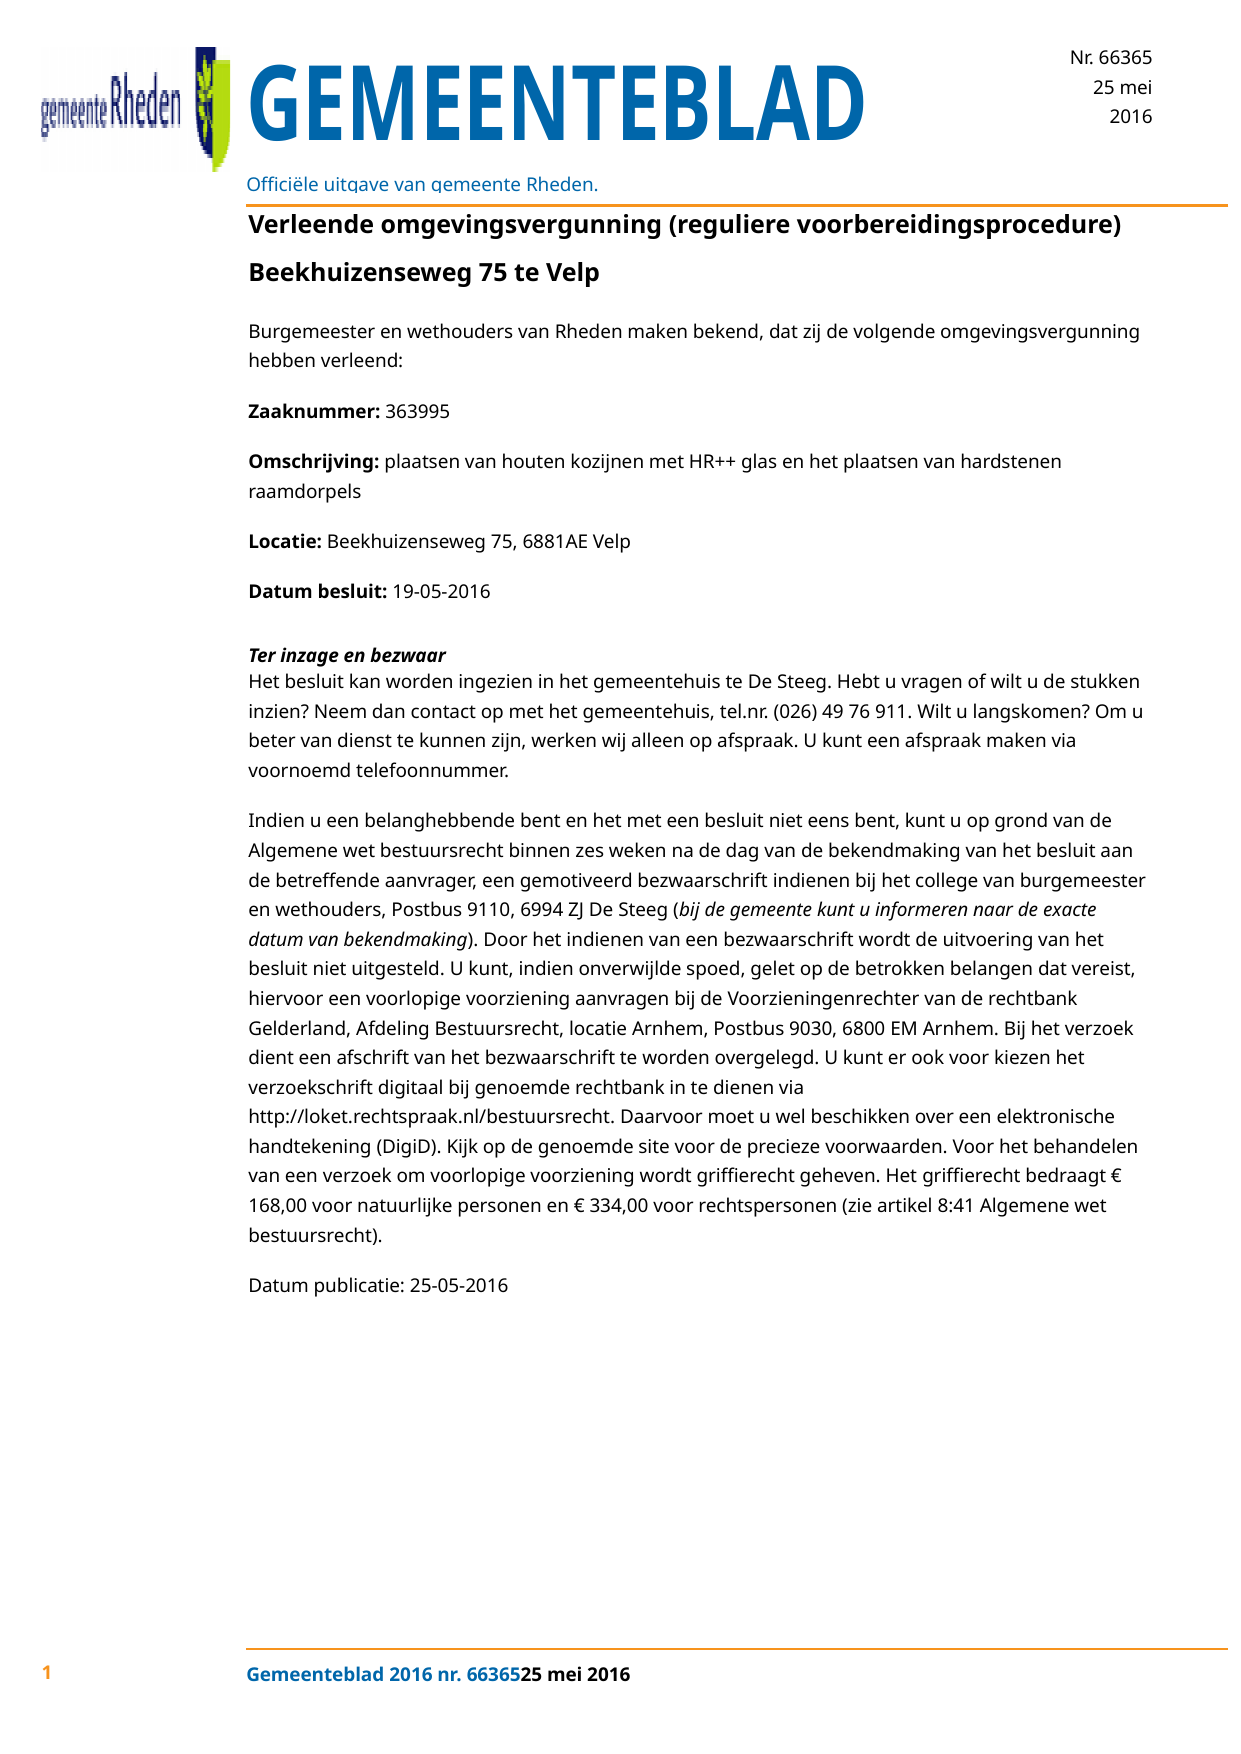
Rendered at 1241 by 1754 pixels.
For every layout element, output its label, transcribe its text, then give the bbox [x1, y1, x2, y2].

text Locatie: Beekhuizenseweg 75, 6881AE Velp [248, 528, 1152, 554]
picture [41, 47, 231, 172]
text Datum publicatie: 25-05-2016 [248, 1272, 1152, 1298]
text Indien u een belanghebbende bent en het met een besluit niet eens bent, kunt u op grond van de Algemene wet bestuursrecht binnen zes weken na de dag van de bekendmaking van het besluit aan de betreffende aanvrager, een gemotiveerd bezwaarschrift indienen bij het college van burgemeester en wethouders, Postbus 9110, 6994 ZJ De Steeg (bij de gemeente kunt u informeren naar de exacte datum van bekendmaking). Door het indienen van een bezwaarschrift wordt de uitvoering van het besluit niet uitgesteld. U kunt, indien onverwijlde spoed, gelet op de betrokken belangen dat vereist, hiervoor een voorlopige voorziening aanvragen bij de Voorzieningenrechter van de rechtbank Gelderland, Afdeling Bestuursrecht, locatie Arnhem, Postbus 9030, 6800 EM Arnhem. Bij het verzoek dient een afschrift van het bezwaarschrift te worden overgelegd. U kunt er ook voor kiezen het verzoekschrift digitaal bij genoemde rechtbank in te dienen via http://loket.rechtspraak.nl/bestuursrecht. Daarvoor moet u wel beschikken over een elektronische handtekening (DigiD). Kijk op de genoemde site voor de precieze voorwaarden. Voor het behandelen van een verzoek om voorlopige voorziening wordt griffierecht geheven. Het griffierecht bedraagt € 168,00 voor natuurlijke personen en € 334,00 voor rechtspersonen (zie artikel 8:41 Algemene wet bestuursrecht). [248, 808, 1152, 1247]
text Het besluit kan worden ingezien in het gemeentehuis te De Steeg. Hebt u vragen of wilt u de stukken inzien? Neem dan contact op met het gemeentehuis, tel.nr. (026) 49 76 911. Wilt u langskomen? Om u beter van dienst te kunnen zijn, werken wij alleen op afspraak. U kunt een afspraak maken via voornoemd telefoonnummer. [248, 668, 1152, 783]
text Omschrijving: plaatsen van houten kozijnen met HR++ glas en het plaatsen van hardstenen raamdorpels [248, 448, 1152, 504]
text Verleende omgevingsvergunning (reguliere voorbereidingsprocedure) Beekhuizenseweg 75 te Velp [248, 207, 1152, 288]
text Burgemeester en wethouders van Rheden maken bekend, dat zij de volgende omgevingsvergunning hebben verleend: [248, 318, 1152, 373]
text Datum besluit: 19-05-2016 [248, 579, 1152, 604]
text Zaaknummer: 363995 [248, 398, 1152, 424]
text Ter inzage en bezwaar [248, 643, 1152, 668]
